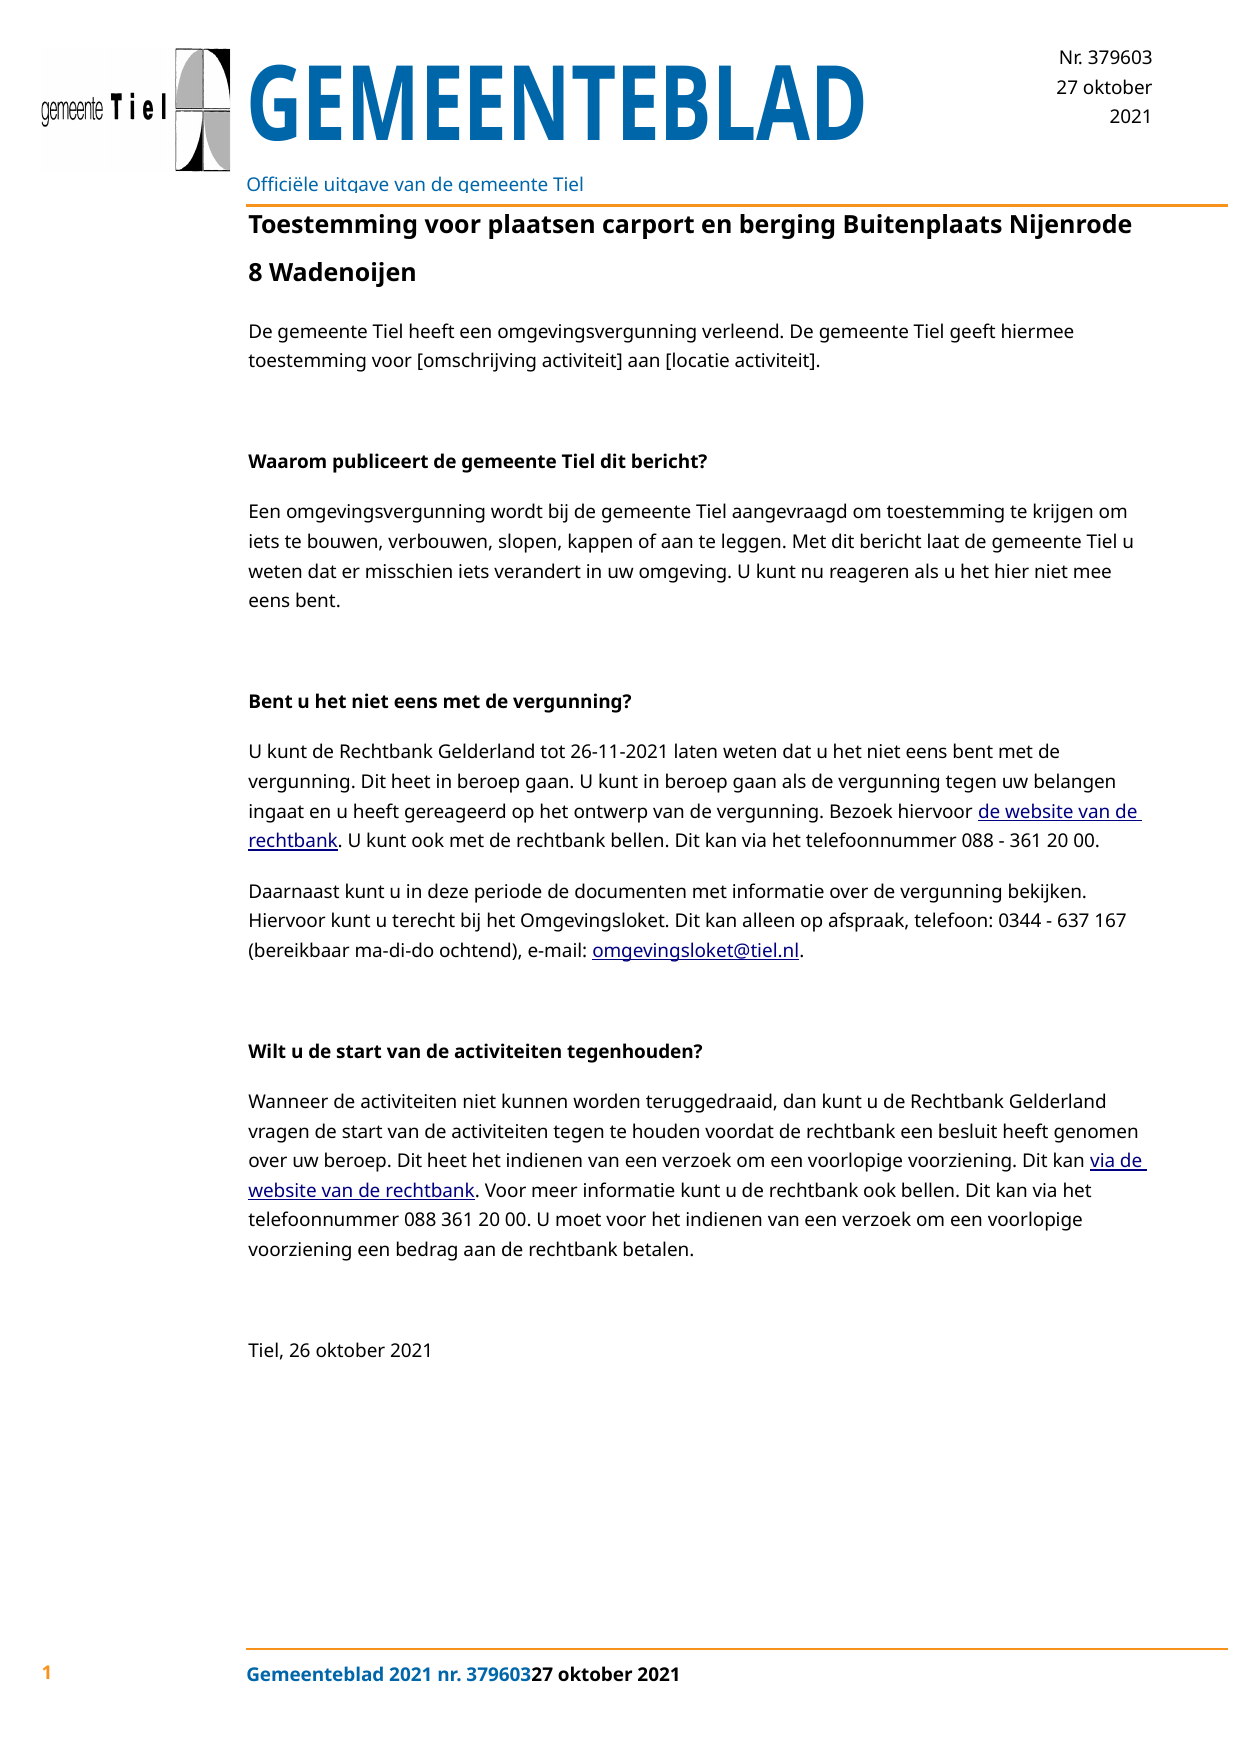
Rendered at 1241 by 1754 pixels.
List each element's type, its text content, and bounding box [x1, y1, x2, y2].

text De gemeente Tiel heeft een omgevingsvergunning verleend. De gemeente Tiel geeft hiermee toestemming voor [omschrijving activiteit] aan [locatie activiteit]. [248, 318, 1152, 373]
text Daarnaast kunt u in deze periode de documenten met informatie over de vergunning bekijken. Hiervoor kunt u terecht bij het Omgevingsloket. Dit kan alleen op afspraak, telefoon: 0344 - 637 167 (bereikbaar ma-di-do ochtend), e-mail: omgevingsloket@tiel.nl. [248, 878, 1152, 963]
text Tiel, 26 oktober 2021 [248, 1337, 1152, 1363]
text U kunt de Rechtbank Gelderland tot 26-11-2021 laten weten dat u het niet eens bent met de vergunning. Dit heet in beroep gaan. U kunt in beroep gaan als de vergunning tegen uw belangen ingaat en u heeft gereageerd op het ontwerp van de vergunning. Bezoek hiervoor de website van de rechtbank. U kunt ook met de rechtbank bellen. Dit kan via het telefoonnummer 088 - 361 20 00. [248, 739, 1152, 853]
text Toestemming voor plaatsen carport en berging Buitenplaats Nijenrode 8 Wadenoijen [248, 207, 1152, 288]
text Waarom publiceert de gemeente Tiel dit bericht? [248, 448, 1152, 474]
text Wanneer de activiteiten niet kunnen worden teruggedraaid, dan kunt u de Rechtbank Gelderland vragen de start van de activiteiten tegen te houden voordat de rechtbank een besluit heeft genomen over uw beroep. Dit heet het indienen van een verzoek om een voorlopige voorziening. Dit kan via de website van de rechtbank. Voor meer informatie kunt u de rechtbank ook bellen. Dit kan via het telefoonnummer 088 361 20 00. U moet voor het indienen van een verzoek om een voorlopige voorziening een bedrag aan de rechtbank betalen. [248, 1088, 1152, 1262]
text Een omgevingsvergunning wordt bij de gemeente Tiel aangevraagd om toestemming te krijgen om iets te bouwen, verbouwen, slopen, kappen of aan te leggen. Met dit bericht laat de gemeente Tiel u weten dat er misschien iets verandert in uw omgeving. U kunt nu reageren als u het hier niet mee eens bent. [248, 499, 1152, 613]
text Bent u het niet eens met de vergunning? [248, 688, 1152, 714]
picture [41, 47, 231, 172]
text Wilt u de start van de activiteiten tegenhouden? [248, 1038, 1152, 1064]
